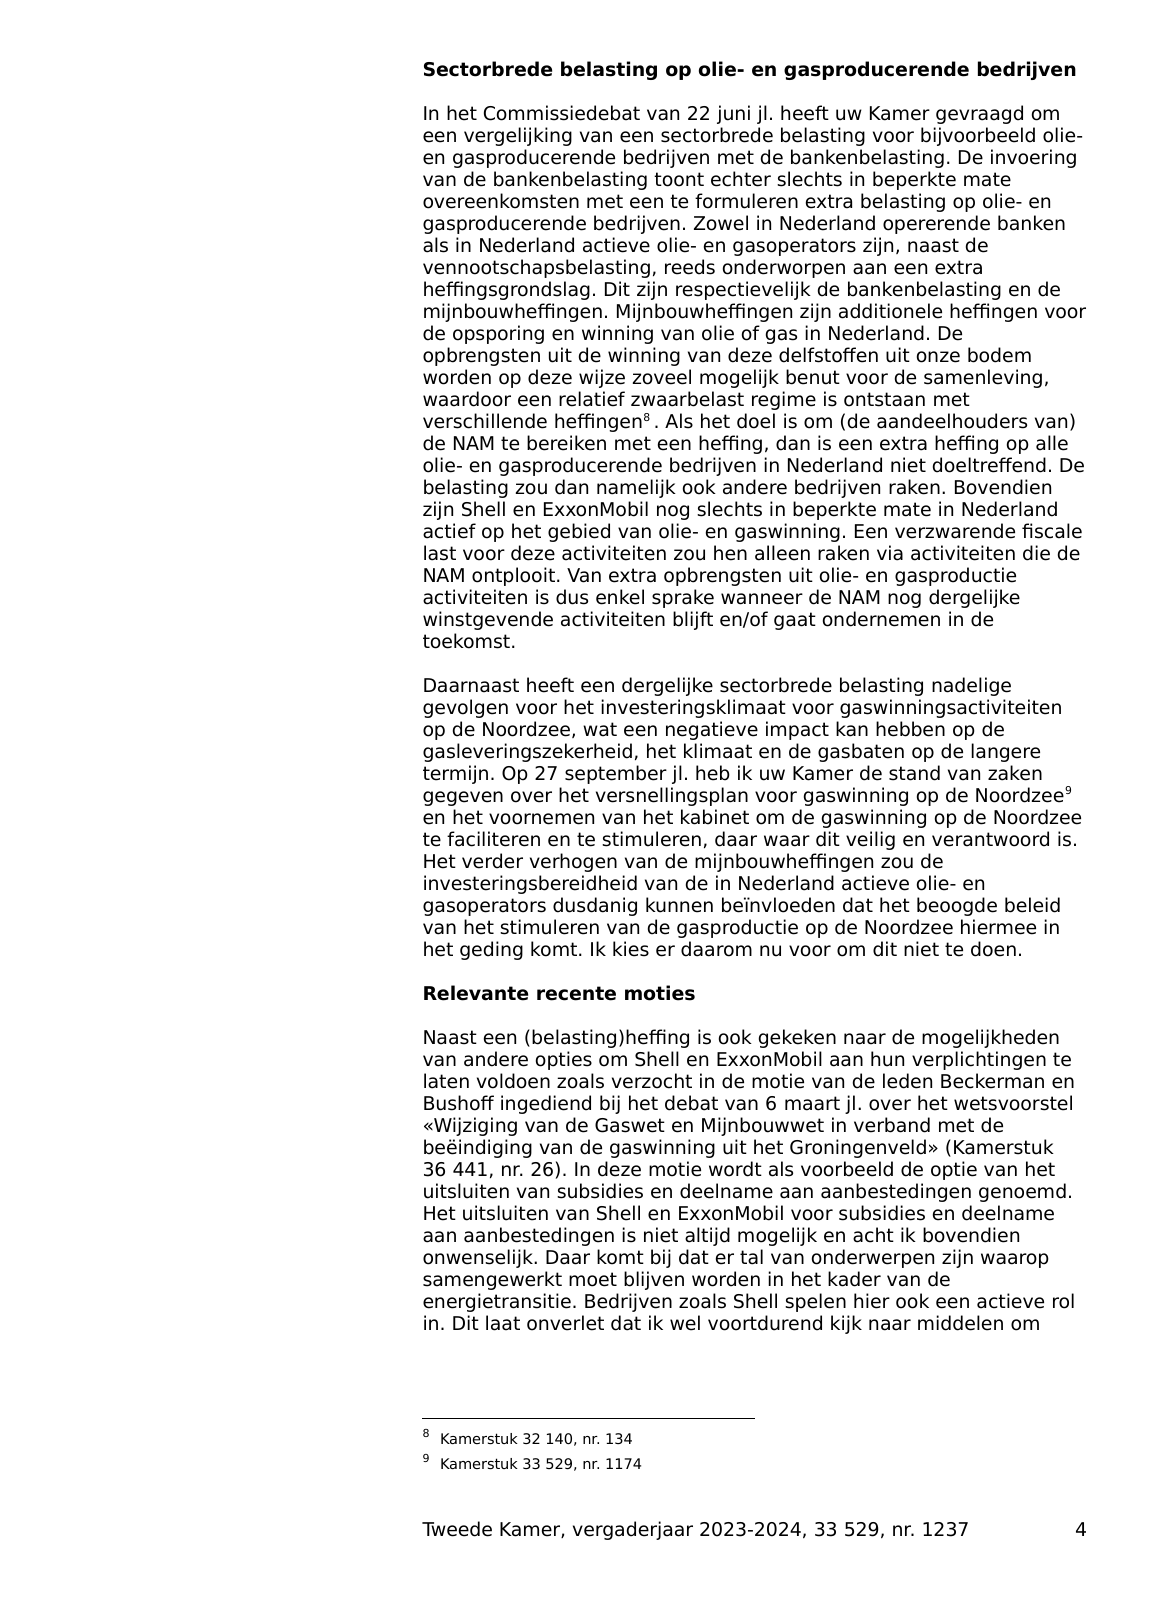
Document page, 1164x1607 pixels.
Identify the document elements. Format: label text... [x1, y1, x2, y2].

subtitle Sectorbrede belasting op olie- en gasproducerende bedrijven [422, 59, 1087, 81]
text Naast een (belasting)heffing is ook gekeken naar de mogelijkheden van andere opties om Shell en ExxonMobil aan hun verplichtingen te laten voldoen zoals verzocht in de motie van de leden Beckerman en Bushoff ingediend bij het debat van 6 maart jl. over het wetsvoorstel «Wijziging van de Gaswet en Mijnbouwwet in verband met de beëindiging van de gaswinning uit het Groningenveld» (Kamerstuk 36 441, nr. 26). In deze motie wordt als voorbeeld de optie van het uitsluiten van subsidies en deelname aan aanbestedingen genoemd. Het uitsluiten van Shell en ExxonMobil voor subsidies en deelname aan aanbestedingen is niet altijd mogelijk en acht ik bovendien onwenselijk. Daar komt bij dat er tal van onderwerpen zijn waarop samengewerkt moet blijven worden in het kader van de energietransitie. Bedrijven zoals Shell spelen hier ook een actieve rol in. Dit laat onverlet dat ik wel voortdurend kijk naar middelen om [422, 1027, 1087, 1335]
text Daarnaast heeft een dergelijke sectorbrede belasting nadelige gevolgen voor het investeringsklimaat voor gaswinningsactiviteiten op de Noordzee, wat een negatieve impact kan hebben op de gasleveringszekerheid, het klimaat en de gasbaten op de langere termijn. Op 27 september jl. heb ik uw Kamer de stand van zaken gegeven over het versnellingsplan voor gaswinning op de Noordzee en het voornemen van het kabinet om de gaswinning op de Noordzee te faciliteren en te stimuleren, daar waar dit veilig en verantwoord is. Het verder verhogen van de mijnbouwheffingen zou de investeringsbereidheid van de in Nederland actieve olie- en gasoperators dusdanig kunnen beïnvloeden dat het beoogde beleid van het stimuleren van de gasproductie op de Noordzee hiermee in het geding komt. Ik kies er daarom nu voor om dit niet te doen. [422, 675, 1087, 961]
text Kamerstuk 32 140, nr. 134 [422, 1427, 1087, 1449]
text In het Commissiedebat van 22 juni jl. heeft uw Kamer gevraagd om een vergelijking van een sectorbrede belasting voor bijvoorbeeld olie- en gasproducerende bedrijven met de bankenbelasting. De invoering van de bankenbelasting toont echter slechts in beperkte mate overeenkomsten met een te formuleren extra belasting op olie- en gasproducerende bedrijven. Zowel in Nederland opererende banken als in Nederland actieve olie- en gasoperators zijn, naast de vennootschapsbelasting, reeds onderworpen aan een extra heffingsgrondslag. Dit zijn respectievelijk de bankenbelasting en de mijnbouwheffingen. Mijnbouwheffingen zijn additionele heffingen voor de opsporing en winning van olie of gas in Nederland. De opbrengsten uit de winning van deze delfstoffen uit onze bodem worden op deze wijze zoveel mogelijk benut voor de samenleving, waardoor een relatief zwaarbelast regime is ontstaan met verschillende heffingen. Als het doel is om (de aandeelhouders van) de NAM te bereiken met een heffing, dan is een extra heffing op alle olie- en gasproducerende bedrijven in Nederland niet doeltreffend. De belasting zou dan namelijk ook andere bedrijven raken. Bovendien zijn Shell en ExxonMobil nog slechts in beperkte mate in Nederland actief op het gebied van olie- en gaswinning. Een verzwarende fiscale last voor deze activiteiten zou hen alleen raken via activiteiten die de NAM ontplooit. Van extra opbrengsten uit olie- en gasproductie activiteiten is dus enkel sprake wanneer de NAM nog dergelijke winstgevende activiteiten blijft en/of gaat ondernemen in de toekomst. [422, 103, 1087, 653]
text Kamerstuk 33 529, nr. 1174 [422, 1452, 1087, 1474]
subtitle Relevante recente moties [422, 983, 1087, 1005]
